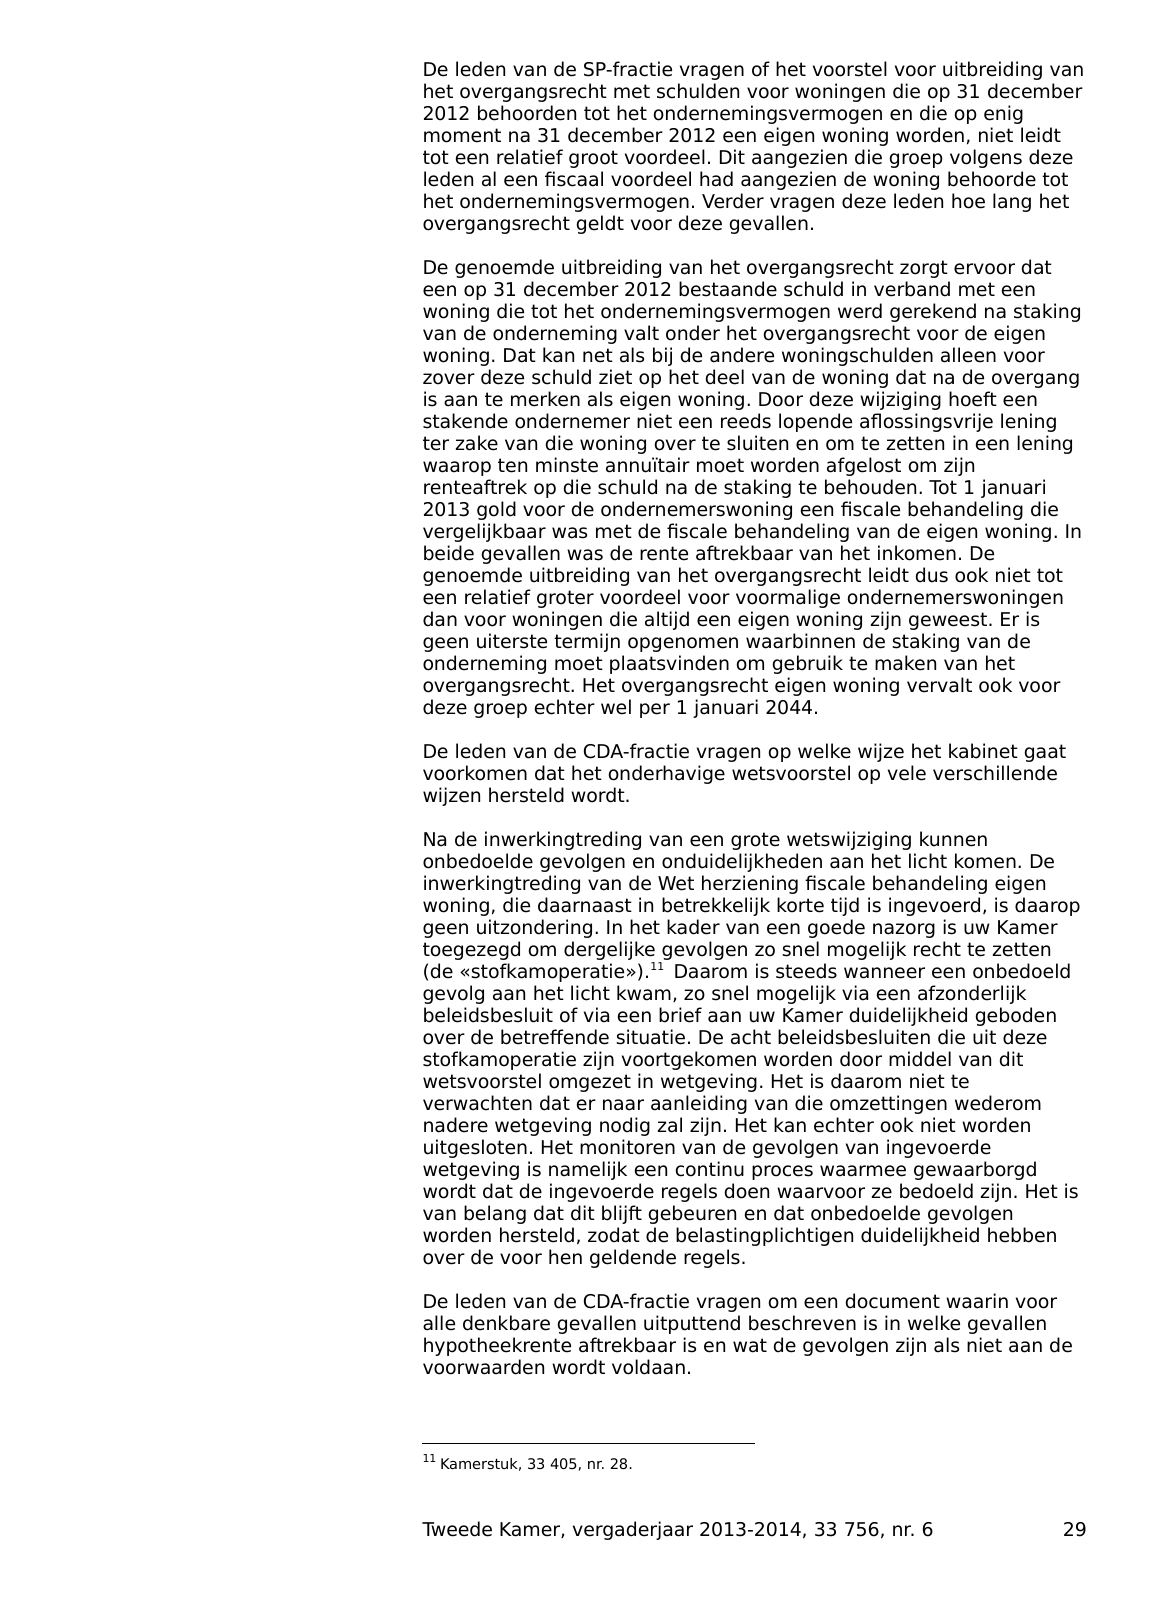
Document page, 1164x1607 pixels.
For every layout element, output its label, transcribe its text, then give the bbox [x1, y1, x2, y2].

text De leden van de CDA-fractie vragen op welke wijze het kabinet gaat voorkomen dat het onderhavige wetsvoorstel op vele verschillende wijzen hersteld wordt. [422, 741, 1087, 807]
text Kamerstuk, 33 405, nr. 28. [422, 1452, 1087, 1474]
text Na de inwerkingtreding van een grote wetswijziging kunnen onbedoelde gevolgen en onduidelijkheden aan het licht komen. De inwerkingtreding van de Wet herziening fiscale behandeling eigen woning, die daarnaast in betrekkelijk korte tijd is ingevoerd, is daarop geen uitzondering. In het kader van een goede nazorg is uw Kamer toegezegd om dergelijke gevolgen zo snel mogelijk recht te zetten (de «stofkamoperatie»). Daarom is steeds wanneer een onbedoeld gevolg aan het licht kwam, zo snel mogelijk via een afzonderlijk beleidsbesluit of via een brief aan uw Kamer duidelijkheid geboden over de betreffende situatie. De acht beleidsbesluiten die uit deze stofkamoperatie zijn voortgekomen worden door middel van dit wetsvoorstel omgezet in wetgeving. Het is daarom niet te verwachten dat er naar aanleiding van die omzettingen wederom nadere wetgeving nodig zal zijn. Het kan echter ook niet worden uitgesloten. Het monitoren van de gevolgen van ingevoerde wetgeving is namelijk een continu proces waarmee gewaarborgd wordt dat de ingevoerde regels doen waarvoor ze bedoeld zijn. Het is van belang dat dit blijft gebeuren en dat onbedoelde gevolgen worden hersteld, zodat de belastingplichtigen duidelijkheid hebben over de voor hen geldende regels. [422, 829, 1087, 1268]
text De leden van de SP-fractie vragen of het voorstel voor uitbreiding van het overgangsrecht met schulden voor woningen die op 31 december 2012 behoorden tot het ondernemingsvermogen en die op enig moment na 31 december 2012 een eigen woning worden, niet leidt tot een relatief groot voordeel. Dit aangezien die groep volgens deze leden al een fiscaal voordeel had aangezien de woning behoorde tot het ondernemingsvermogen. Verder vragen deze leden hoe lang het overgangsrecht geldt voor deze gevallen. [422, 59, 1087, 235]
text De genoemde uitbreiding van het overgangsrecht zorgt ervoor dat een op 31 december 2012 bestaande schuld in verband met een woning die tot het ondernemingsvermogen werd gerekend na staking van de onderneming valt onder het overgangsrecht voor de eigen woning. Dat kan net als bij de andere woningschulden alleen voor zover deze schuld ziet op het deel van de woning dat na de overgang is aan te merken als eigen woning. Door deze wijziging hoeft een stakende ondernemer niet een reeds lopende aflossingsvrije lening ter zake van die woning over te sluiten en om te zetten in een lening waarop ten minste annuïtair moet worden afgelost om zijn renteaftrek op die schuld na de staking te behouden. Tot 1 januari 2013 gold voor de ondernemerswoning een fiscale behandeling die vergelijkbaar was met de fiscale behandeling van de eigen woning. In beide gevallen was de rente aftrekbaar van het inkomen. De genoemde uitbreiding van het overgangsrecht leidt dus ook niet tot een relatief groter voordeel voor voormalige ondernemerswoningen dan voor woningen die altijd een eigen woning zijn geweest. Er is geen uiterste termijn opgenomen waarbinnen de staking van de onderneming moet plaatsvinden om gebruik te maken van het overgangsrecht. Het overgangsrecht eigen woning vervalt ook voor deze groep echter wel per 1 januari 2044. [422, 257, 1087, 719]
text De leden van de CDA-fractie vragen om een document waarin voor alle denkbare gevallen uitputtend beschreven is in welke gevallen hypotheekrente aftrekbaar is en wat de gevolgen zijn als niet aan de voorwaarden wordt voldaan. [422, 1291, 1087, 1379]
